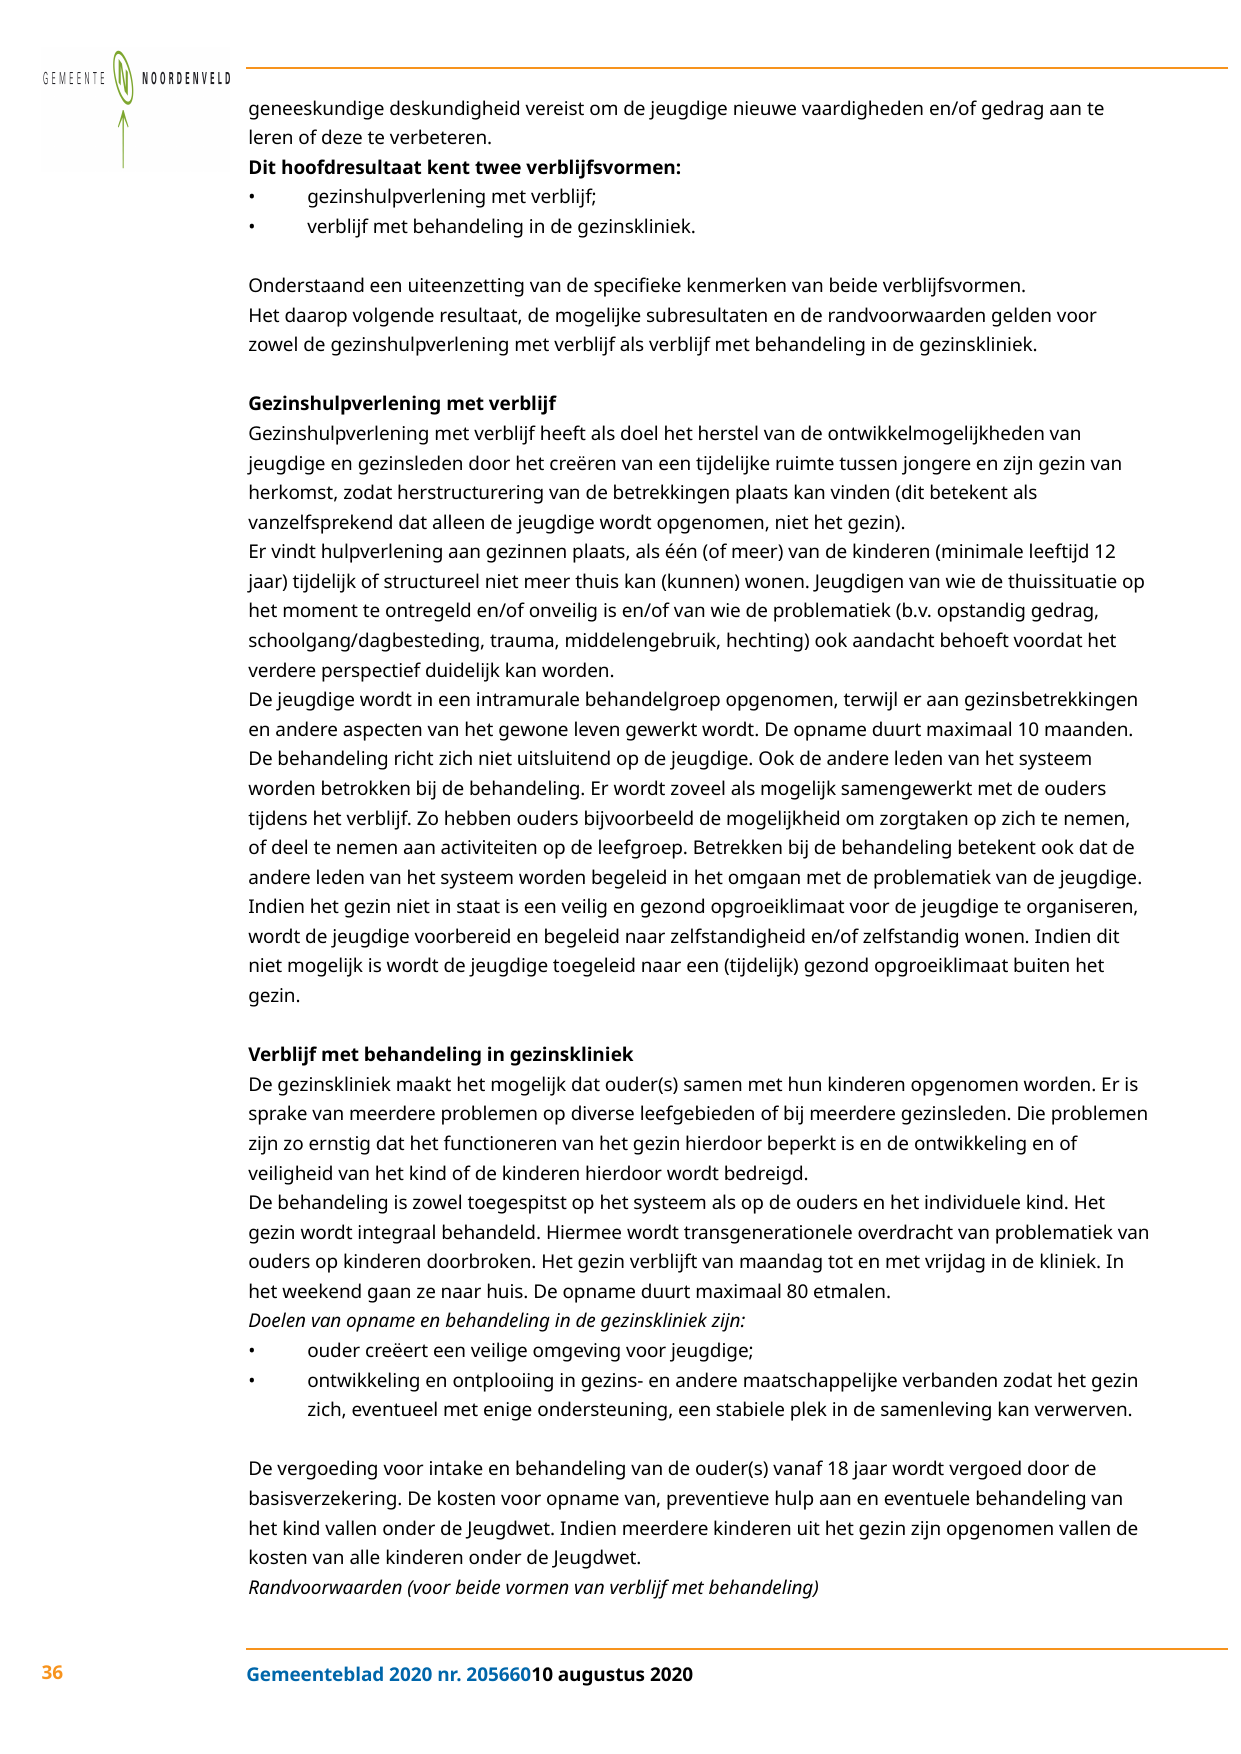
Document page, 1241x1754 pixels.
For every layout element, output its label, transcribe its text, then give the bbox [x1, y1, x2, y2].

text geneeskundige deskundigheid vereist om de jeugdige nieuwe vaardigheden en/of gedrag aan te leren of deze te verbeteren. [248, 95, 1152, 150]
list ouder creëert een veilige omgeving voor jeugdige; [248, 1337, 1152, 1363]
text De behandeling richt zich niet uitsluitend op de jeugdige. Ook de andere leden van het systeem worden betrokken bij de behandeling. Er wordt zoveel als mogelijk samengewerkt met de ouders tijdens het verblijf. Zo hebben ouders bijvoorbeeld de mogelijkheid om zorgtaken op zich te nemen, of deel te nemen aan activiteiten op de leefgroep. Betrekken bij de behandeling betekent ook dat de andere leden van het systeem worden begeleid in het omgaan met de problematiek van de jeugdige. [248, 746, 1152, 890]
text Er vindt hulpverlening aan gezinnen plaats, als één (of meer) van de kinderen (minimale leeftijd 12 jaar) tijdelijk of structureel niet meer thuis kan (kunnen) wonen. Jeugdigen van wie de thuissituatie op het moment te ontregeld en/of onveilig is en/of van wie de problematiek (b.v. opstandig gedrag, schoolgang/dagbesteding, trauma, middelengebruik, hechting) ook aandacht behoeft voordat het verdere perspectief duidelijk kan worden. [248, 538, 1152, 683]
text Verblijf met behandeling in gezinskliniek [248, 1041, 1152, 1067]
list ontwikkeling en ontplooiing in gezins- en andere maatschappelijke verbanden zodat het gezin zich, eventueel met enige ondersteuning, een stabiele plek in de samenleving kan verwerven. [248, 1367, 1152, 1422]
text Dit hoofdresultaat kent twee verblijfsvormen: [248, 154, 1152, 180]
text De vergoeding voor intake en behandeling van de ouder(s) vanaf 18 jaar wordt vergoed door de basisverzekering. De kosten voor opname van, preventieve hulp aan en eventuele behandeling van het kind vallen onder de Jeugdwet. Indien meerdere kinderen uit het gezin zijn opgenomen vallen de kosten van alle kinderen onder de Jeugdwet. [248, 1456, 1152, 1570]
text De gezinskliniek maakt het mogelijk dat ouder(s) samen met hun kinderen opgenomen worden. Er is sprake van meerdere problemen op diverse leefgebieden of bij meerdere gezinsleden. Die problemen zijn zo ernstig dat het functioneren van het gezin hierdoor beperkt is en de ontwikkeling en of veiligheid van het kind of de kinderen hierdoor wordt bedreigd. [248, 1071, 1152, 1186]
text Onderstaand een uiteenzetting van de specifieke kenmerken van beide verblijfsvormen. [248, 272, 1152, 298]
picture [41, 47, 231, 172]
text Doelen van opname en behandeling in de gezinskliniek zijn: [248, 1308, 1152, 1333]
list gezinshulpverlening met verblijf; [248, 183, 1152, 209]
text De jeugdige wordt in een intramurale behandelgroep opgenomen, terwijl er aan gezinsbetrekkingen en andere aspecten van het gewone leven gewerkt wordt. De opname duurt maximaal 10 maanden. [248, 686, 1152, 742]
text Gezinshulpverlening met verblijf heeft als doel het herstel van de ontwikkelmogelijkheden van jeugdige en gezinsleden door het creëren van een tijdelijke ruimte tussen jongere en zijn gezin van herkomst, zodat herstructurering van de betrekkingen plaats kan vinden (dit betekent als vanzelfsprekend dat alleen de jeugdige wordt opgenomen, niet het gezin). [248, 420, 1152, 535]
list verblijf met behandeling in de gezinskliniek. [248, 213, 1152, 239]
text Gezinshulpverlening met verblijf [248, 391, 1152, 416]
text Randvoorwaarden (voor beide vormen van verblijf met behandeling) [248, 1574, 1152, 1600]
text Het daarop volgende resultaat, de mogelijke subresultaten en de randvoorwaarden gelden voor zowel de gezinshulpverlening met verblijf als verblijf met behandeling in de gezinskliniek. [248, 302, 1152, 357]
text Indien het gezin niet in staat is een veilig en gezond opgroeiklimaat voor de jeugdige te organiseren, wordt de jeugdige voorbereid en begeleid naar zelfstandigheid en/of zelfstandig wonen. Indien dit niet mogelijk is wordt de jeugdige toegeleid naar een (tijdelijk) gezond opgroeiklimaat buiten het gezin. [248, 893, 1152, 1008]
text De behandeling is zowel toegespitst op het systeem als op de ouders en het individuele kind. Het gezin wordt integraal behandeld. Hiermee wordt transgenerationele overdracht van problematiek van ouders op kinderen doorbroken. Het gezin verblijft van maandag tot en met vrijdag in de kliniek. In het weekend gaan ze naar huis. De opname duurt maximaal 80 etmalen. [248, 1189, 1152, 1304]
